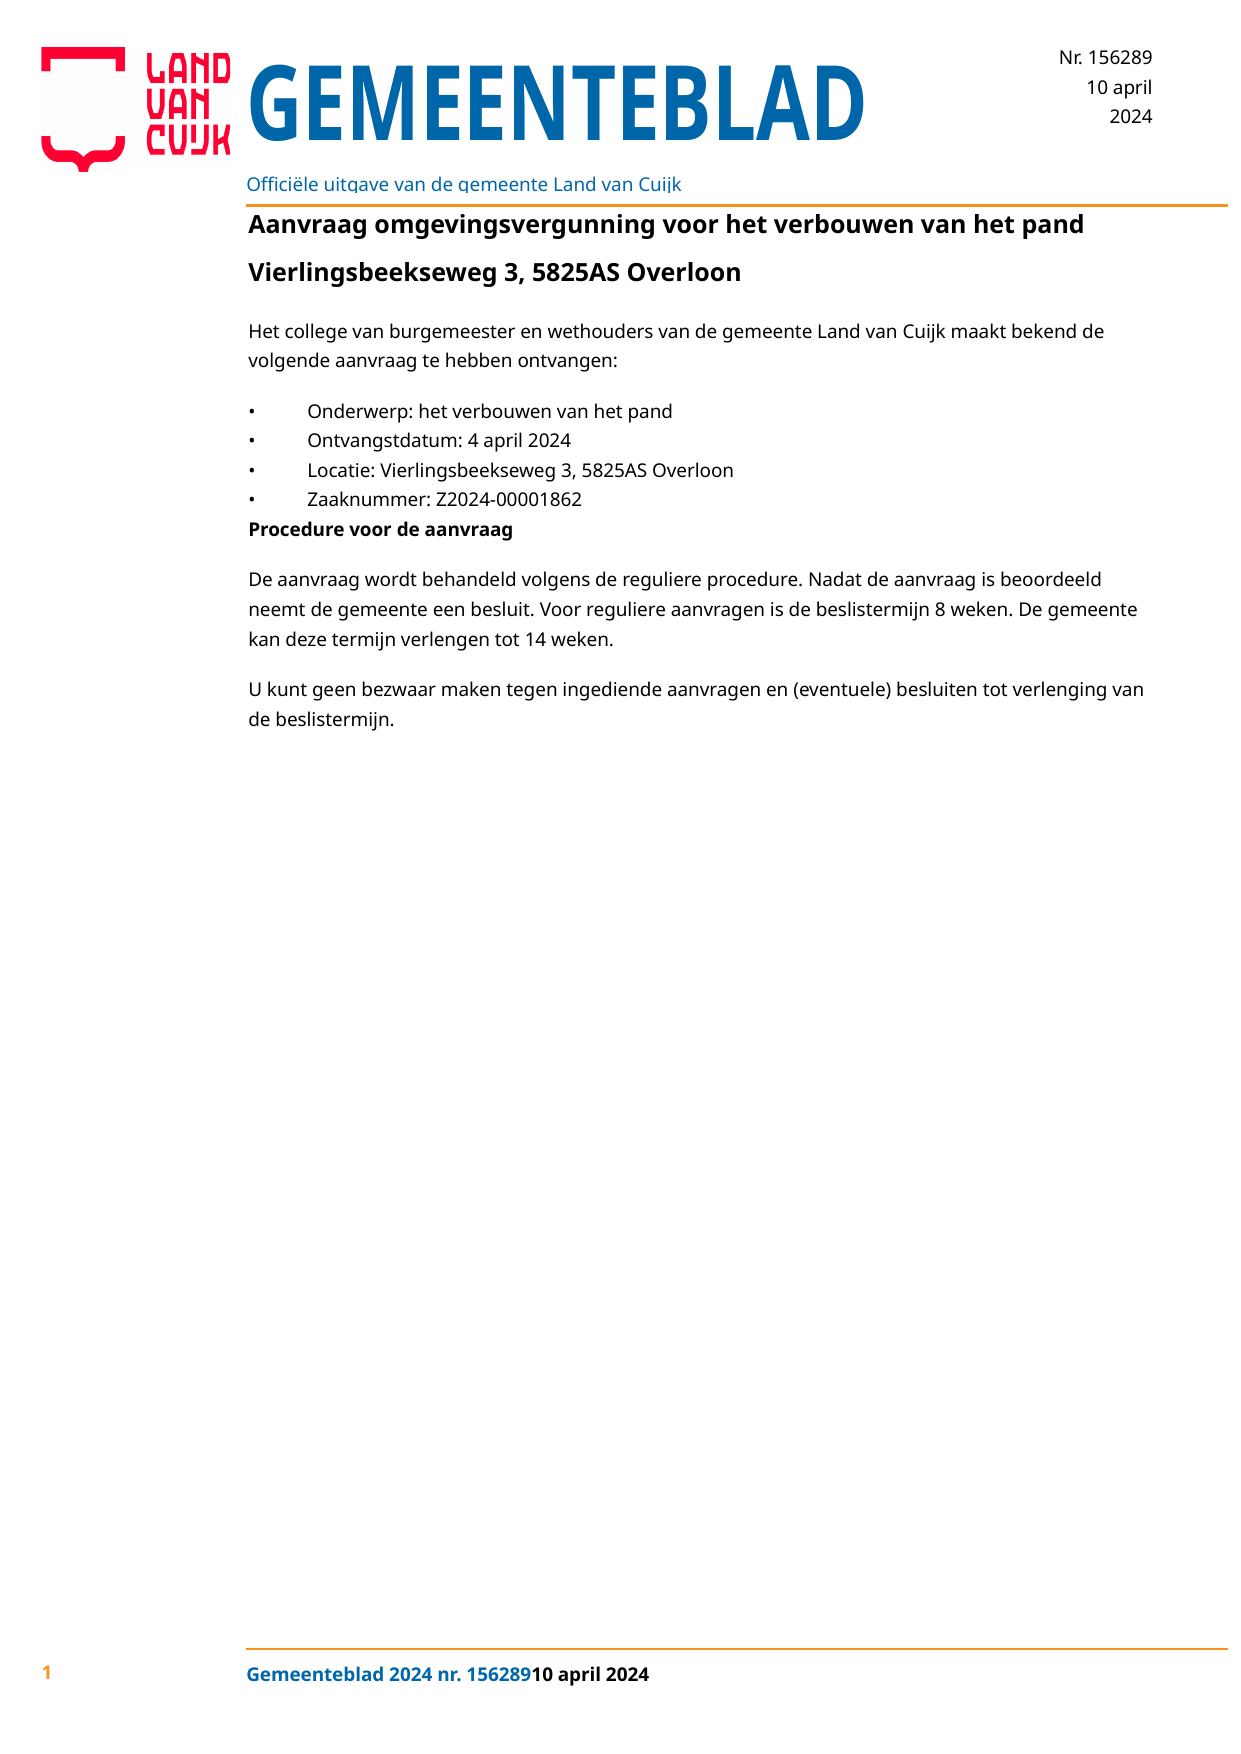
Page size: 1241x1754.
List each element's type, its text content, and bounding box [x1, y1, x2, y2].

text U kunt geen bezwaar maken tegen ingediende aanvragen en (eventuele) besluiten tot verlenging van de beslistermijn. [248, 676, 1152, 732]
list Onderwerp: het verbouwen van het pand [248, 398, 1152, 424]
text De aanvraag wordt behandeld volgens de reguliere procedure. Nadat de aanvraag is beoordeeld neemt de gemeente een besluit. Voor reguliere aanvragen is de beslistermijn 8 weken. De gemeente kan deze termijn verlengen tot 14 weken. [248, 567, 1152, 652]
text Procedure voor de aanvraag [248, 516, 1152, 542]
list Zaaknummer: Z2024-00001862 [248, 487, 1152, 512]
list Ontvangstdatum: 4 april 2024 [248, 427, 1152, 453]
text Het college van burgemeester en wethouders van de gemeente Land van Cuijk maakt bekend de volgende aanvraag te hebben ontvangen: [248, 318, 1152, 373]
text Aanvraag omgevingsvergunning voor het verbouwen van het pand Vierlingsbeekseweg 3, 5825AS Overloon [248, 207, 1152, 288]
picture [41, 47, 231, 172]
list Locatie: Vierlingsbeekseweg 3, 5825AS Overloon [248, 457, 1152, 483]
